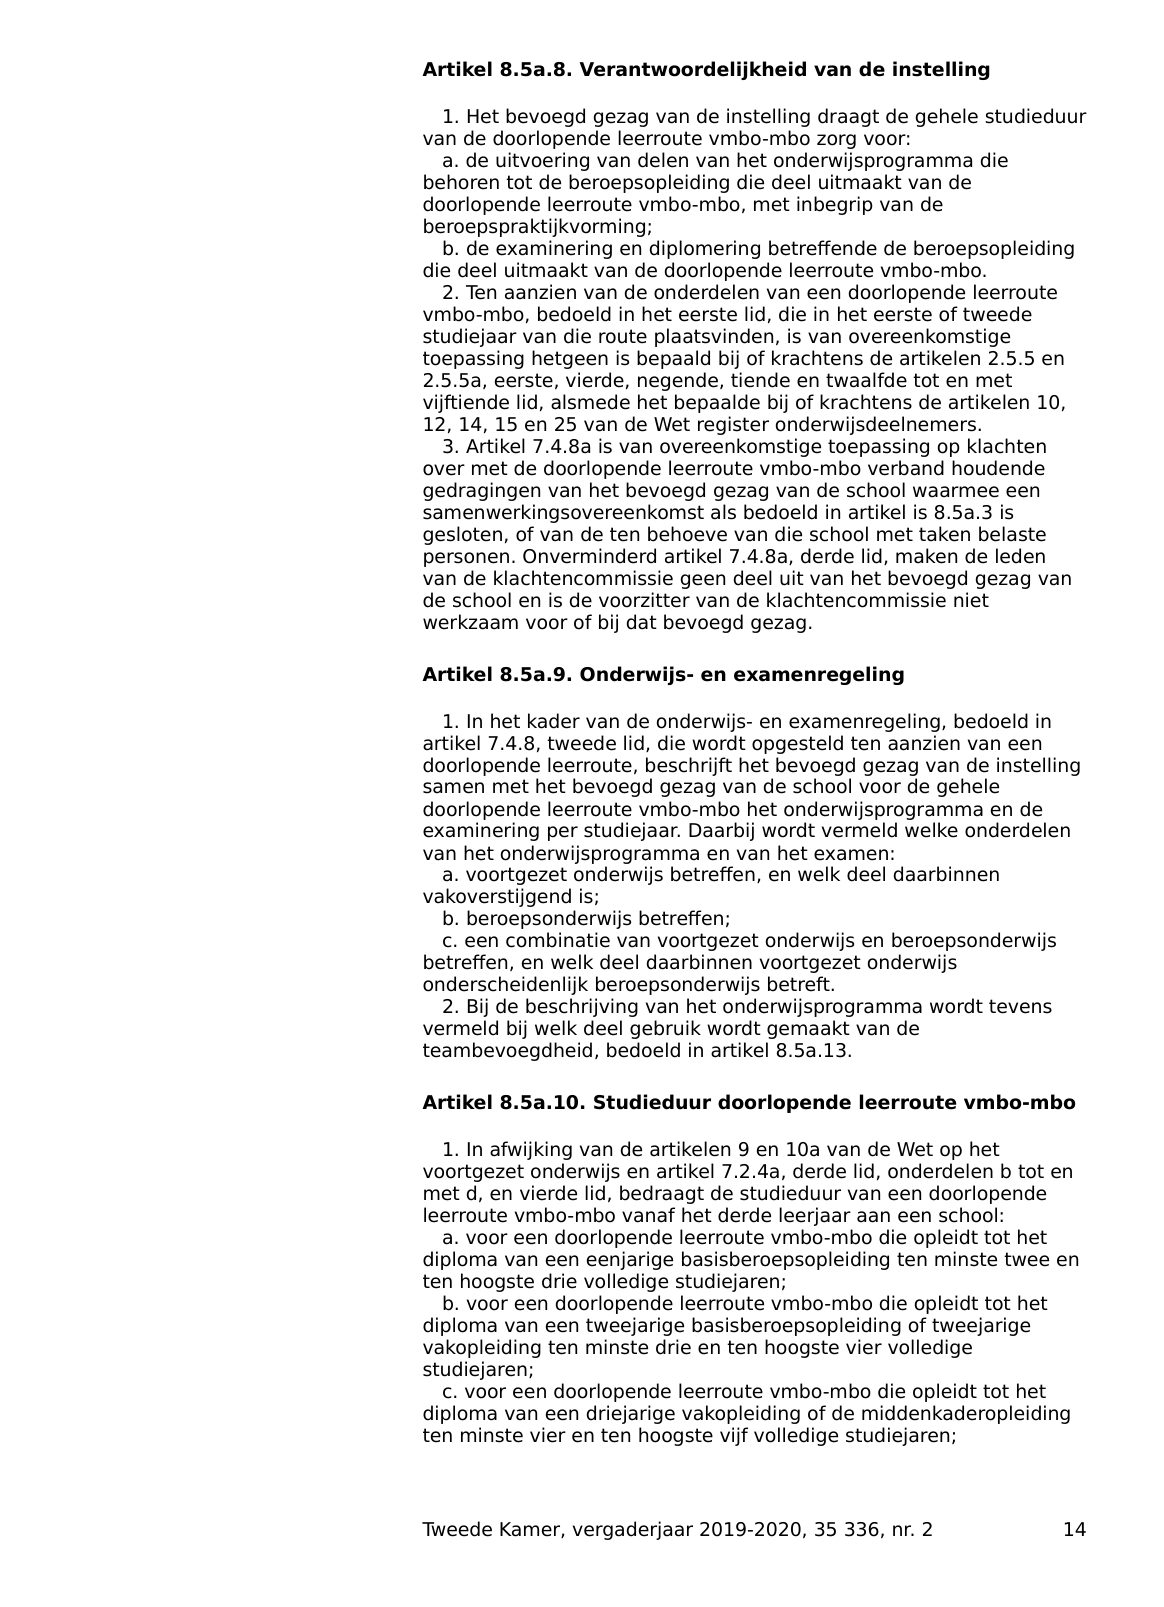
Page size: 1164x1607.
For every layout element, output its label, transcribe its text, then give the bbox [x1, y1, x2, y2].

text 3. Artikel 7.4.8a is van overeenkomstige toepassing op klachten over met de doorlopende leerroute vmbo-mbo verband houdende gedragingen van het bevoegd gezag van de school waarmee een samenwerkingsovereenkomst als bedoeld in artikel is 8.5a.3 is gesloten, of van de ten behoeve van die school met taken belaste personen. Onverminderd artikel 7.4.8a, derde lid, maken de leden van de klachtencommissie geen deel uit van het bevoegd gezag van de school en is de voorzitter van de klachtencommissie niet werkzaam voor of bij dat bevoegd gezag. [422, 436, 1087, 633]
text 2. Bij de beschrijving van het onderwijsprogramma wordt tevens vermeld bij welk deel gebruik wordt gemaakt van de teambevoegdheid, bedoeld in artikel 8.5a.13. [422, 996, 1087, 1062]
text a. de uitvoering van delen van het onderwijsprogramma die behoren tot de beroepsopleiding die deel uitmaakt van de doorlopende leerroute vmbo-mbo, met inbegrip van de beroepspraktijkvorming; [422, 150, 1087, 238]
text b. voor een doorlopende leerroute vmbo-mbo die opleidt tot het diploma van een tweejarige basisberoepsopleiding of tweejarige vakopleiding ten minste drie en ten hoogste vier volledige studiejaren; [422, 1293, 1087, 1381]
subtitle Artikel 8.5a.9. Onderwijs- en examenregeling [422, 663, 1087, 686]
text b. de examinering en diplomering betreffende de beroepsopleiding die deel uitmaakt van de doorlopende leerroute vmbo-mbo. [422, 238, 1087, 282]
text 1. In afwijking van de artikelen 9 en 10a van de Wet op het voortgezet onderwijs en artikel 7.2.4a, derde lid, onderdelen b tot en met d, en vierde lid, bedraagt de studieduur van een doorlopende leerroute vmbo-mbo vanaf het derde leerjaar aan een school: [422, 1139, 1087, 1227]
text 1. In het kader van de onderwijs- en examenregeling, bedoeld in artikel 7.4.8, tweede lid, die wordt opgesteld ten aanzien van een doorlopende leerroute, beschrijft het bevoegd gezag van de instelling samen met het bevoegd gezag van de school voor de gehele doorlopende leerroute vmbo-mbo het onderwijsprogramma en de examinering per studiejaar. Daarbij wordt vermeld welke onderdelen van het onderwijsprogramma en van het examen: [422, 711, 1087, 864]
text a. voortgezet onderwijs betreffen, en welk deel daarbinnen vakoverstijgend is; [422, 864, 1087, 908]
text c. een combinatie van voortgezet onderwijs en beroepsonderwijs betreffen, en welk deel daarbinnen voortgezet onderwijs onderscheidenlijk beroepsonderwijs betreft. [422, 930, 1087, 996]
text c. voor een doorlopende leerroute vmbo-mbo die opleidt tot het diploma van een driejarige vakopleiding of de middenkaderopleiding ten minste vier en ten hoogste vijf volledige studiejaren; [422, 1381, 1087, 1447]
text a. voor een doorlopende leerroute vmbo-mbo die opleidt tot het diploma van een eenjarige basisberoepsopleiding ten minste twee en ten hoogste drie volledige studiejaren; [422, 1227, 1087, 1293]
text 1. Het bevoegd gezag van de instelling draagt de gehele studieduur van de doorlopende leerroute vmbo-mbo zorg voor: [422, 106, 1087, 150]
subtitle Artikel 8.5a.10. Studieduur doorlopende leerroute vmbo-mbo [422, 1092, 1087, 1114]
text 2. Ten aanzien van de onderdelen van een doorlopende leerroute vmbo-mbo, bedoeld in het eerste lid, die in het eerste of tweede studiejaar van die route plaatsvinden, is van overeenkomstige toepassing hetgeen is bepaald bij of krachtens de artikelen 2.5.5 en 2.5.5a, eerste, vierde, negende, tiende en twaalfde tot en met vijftiende lid, alsmede het bepaalde bij of krachtens de artikelen 10, 12, 14, 15 en 25 van de Wet register onderwijsdeelnemers. [422, 282, 1087, 436]
subtitle Artikel 8.5a.8. Verantwoordelijkheid van de instelling [422, 59, 1087, 81]
text b. beroepsonderwijs betreffen; [422, 908, 1087, 930]
